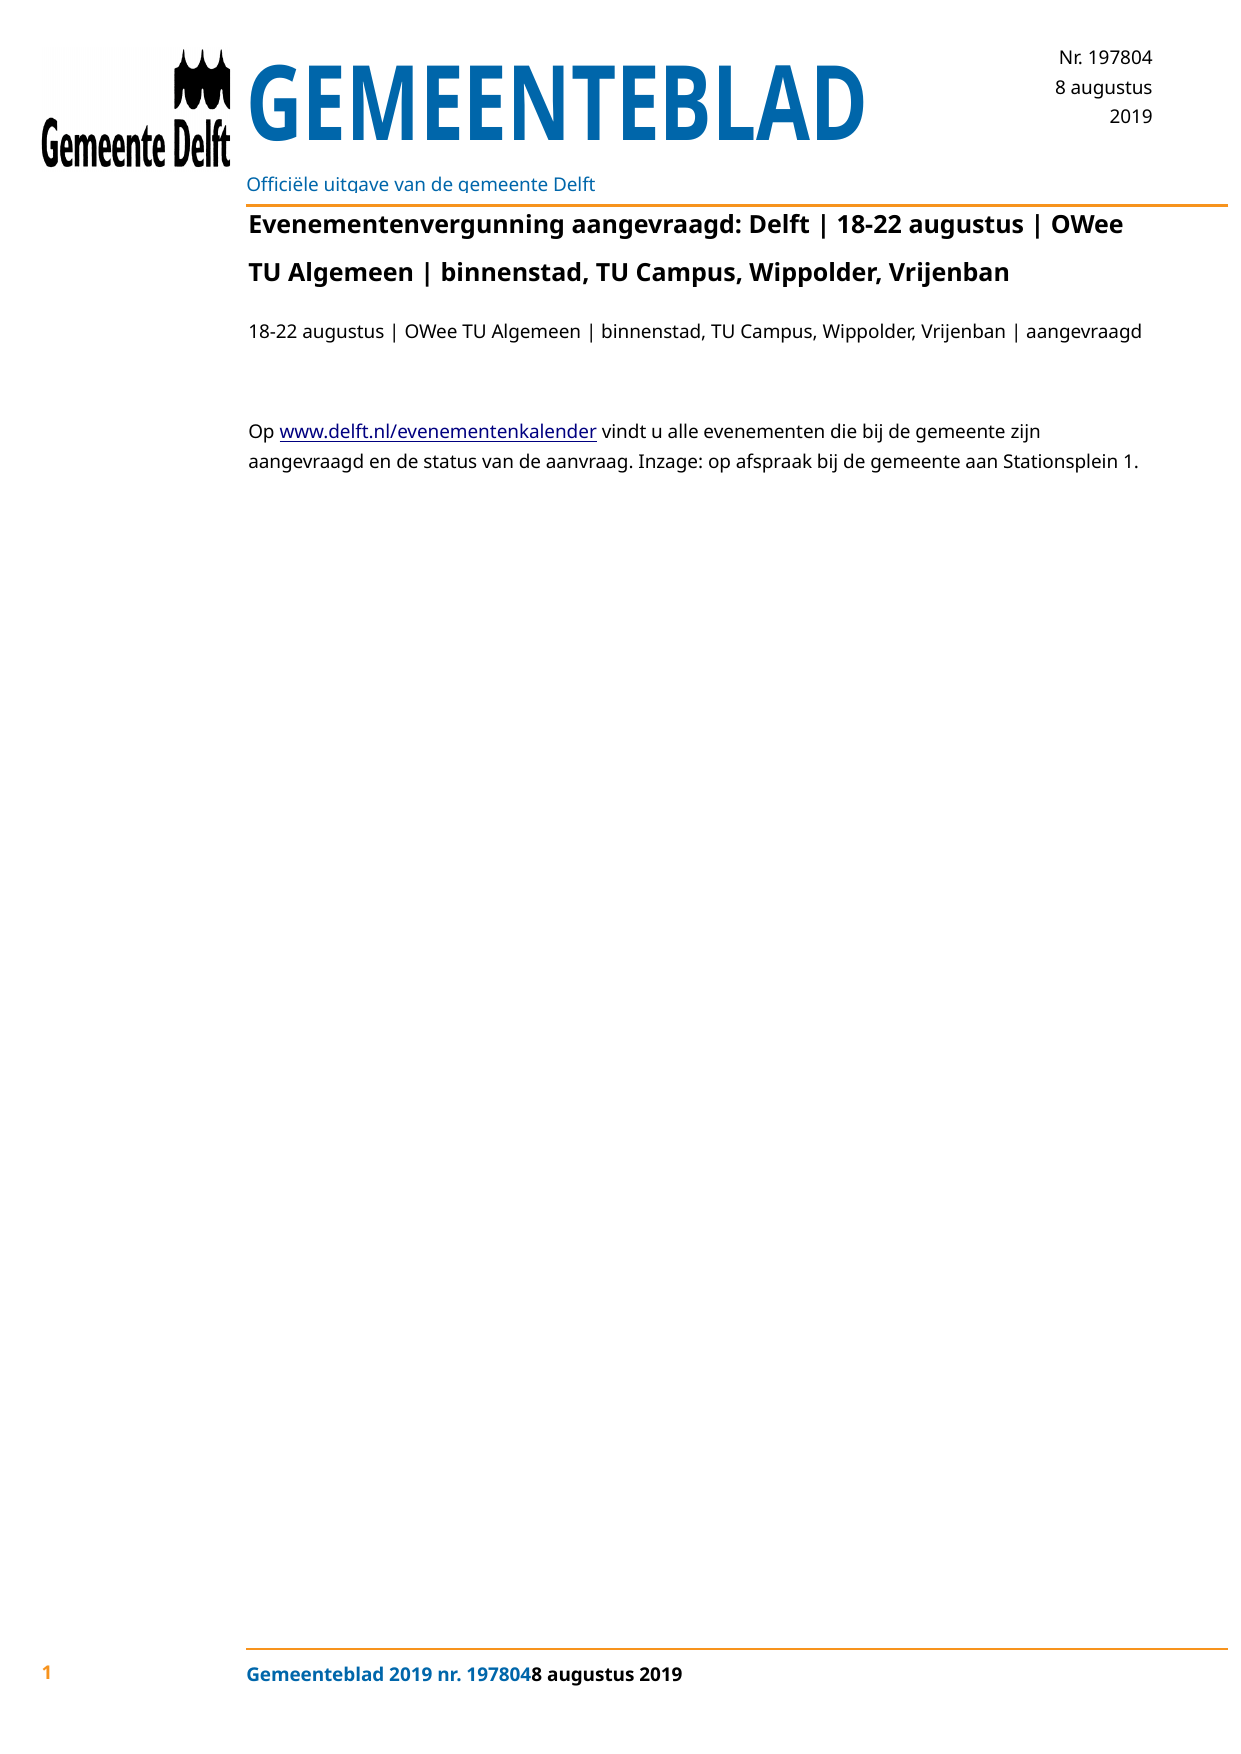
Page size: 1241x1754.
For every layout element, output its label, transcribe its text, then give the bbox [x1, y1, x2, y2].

text 18-22 augustus | OWee TU Algemeen | binnenstad, TU Campus, Wippolder, Vrijenban | aangevraagd [248, 318, 1152, 344]
picture [41, 47, 231, 172]
text Op www.delft.nl/evenementenkalender vindt u alle evenementen die bij de gemeente zijn aangevraagd en de status van de aanvraag. Inzage: op afspraak bij de gemeente aan Stationsplein 1. [248, 419, 1152, 474]
text Evenementenvergunning aangevraagd: Delft | 18-22 augustus | OWee TU Algemeen | binnenstad, TU Campus, Wippolder, Vrijenban [248, 207, 1152, 288]
